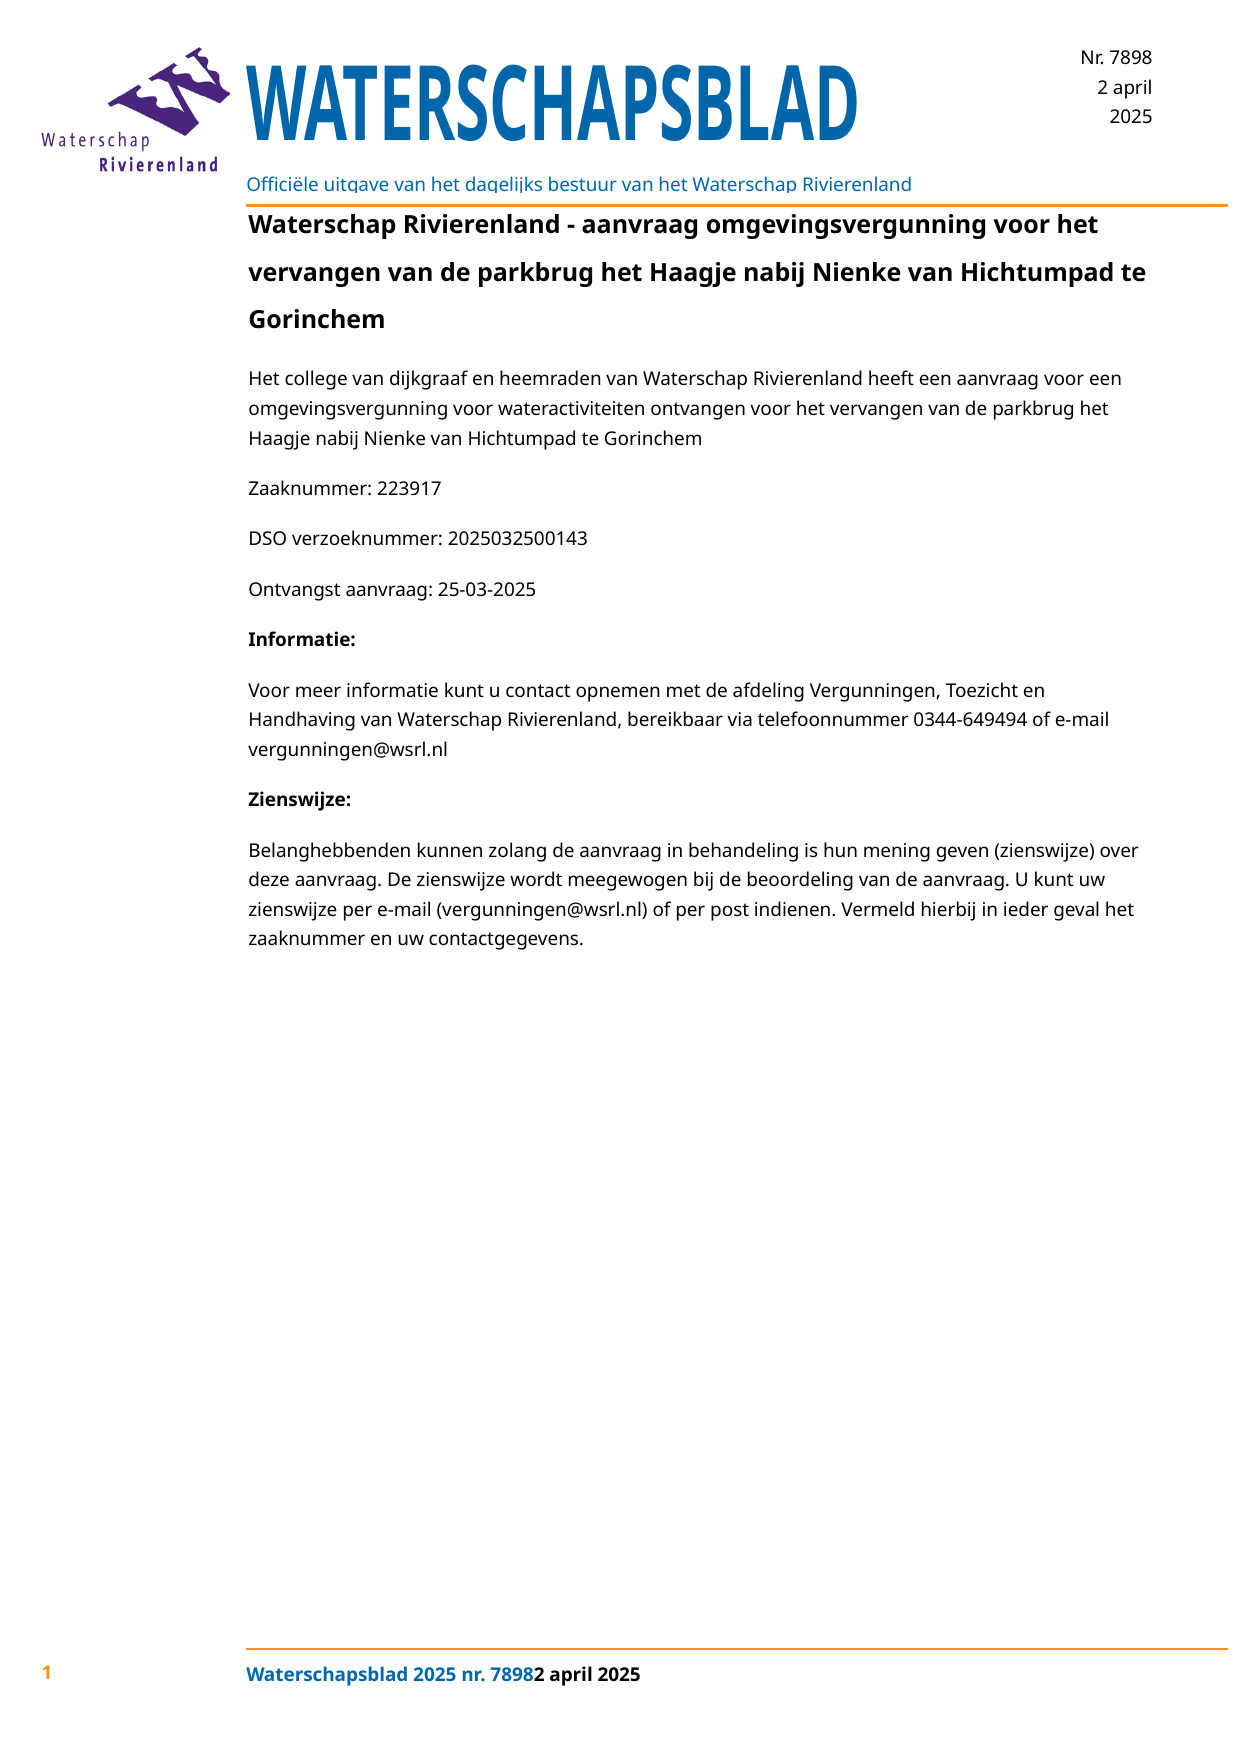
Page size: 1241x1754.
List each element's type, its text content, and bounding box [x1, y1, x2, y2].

picture [41, 47, 231, 172]
text Zaaknummer: 223917 [248, 475, 1152, 501]
text DSO verzoeknummer: 2025032500143 [248, 526, 1152, 551]
text Belanghebbenden kunnen zolang de aanvraag in behandeling is hun mening geven (zienswijze) over deze aanvraag. De zienswijze wordt meegewogen bij de beoordeling van de aanvraag. U kunt uw zienswijze per e-mail (vergunningen@wsrl.nl) of per post indienen. Vermeld hierbij in ieder geval het zaaknummer en uw contactgegevens. [248, 837, 1152, 951]
text Ontvangst aanvraag: 25-03-2025 [248, 576, 1152, 602]
text Zienswijze: [248, 786, 1152, 812]
text Voor meer informatie kunt u contact opnemen met de afdeling Vergunningen, Toezicht en Handhaving van Waterschap Rivierenland, bereikbaar via telefoonnummer 0344-649494 of e-mail vergunningen@wsrl.nl [248, 677, 1152, 762]
text Het college van dijkgraaf en heemraden van Waterschap Rivierenland heeft een aanvraag voor een omgevingsvergunning voor wateractiviteiten ontvangen voor het vervangen van de parkbrug het Haagje nabij Nienke van Hichtumpad te Gorinchem [248, 366, 1152, 450]
text Informatie: [248, 626, 1152, 652]
text Waterschap Rivierenland - aanvraag omgevingsvergunning voor het vervangen van de parkbrug het Haagje nabij Nienke van Hichtumpad te Gorinchem [248, 207, 1152, 336]
